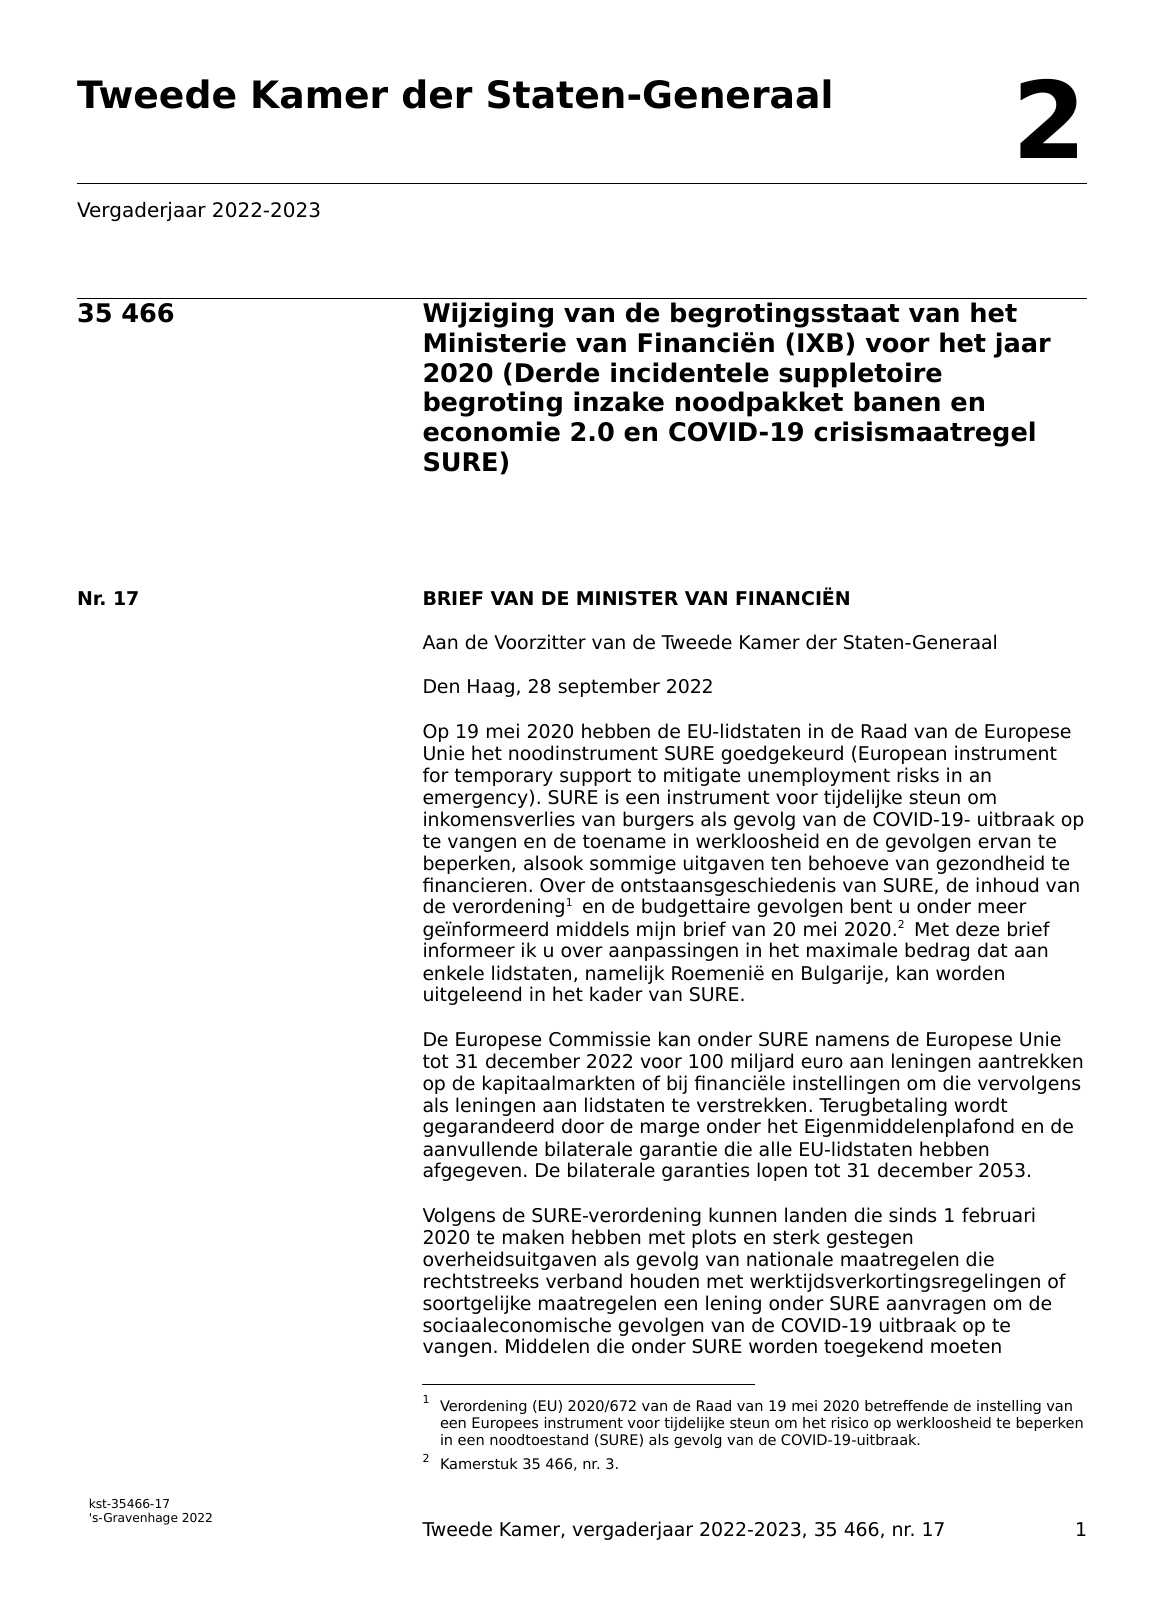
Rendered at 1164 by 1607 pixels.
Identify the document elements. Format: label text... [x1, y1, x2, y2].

text 's-Gravenhage 2022 [88, 1511, 323, 1525]
subtitle Nr. 17 BRIEF VAN DE MINISTER VAN FINANCIËN [77, 588, 1087, 610]
table_cell Vergaderjaar 2022-2023 [77, 184, 1087, 298]
table_header 2 [886, 59, 1087, 183]
text Den Haag, 28 september 2022 [422, 676, 1087, 698]
text Op 19 mei 2020 hebben de EU-lidstaten in de Raad van de Europese Unie het noodinstrument SURE goedgekeurd (European instrument for temporary support to mitigate unemployment risks in an emergency). SURE is een instrument voor tijdelijke steun om inkomensverlies van burgers als gevolg van de COVID-19- uitbraak op te vangen en de toename in werkloosheid en de gevolgen ervan te beperken, alsook sommige uitgaven ten behoeve van gezondheid te financieren. Over de ontstaansgeschiedenis van SURE, de inhoud van de verordening en de budgettaire gevolgen bent u onder meer geïnformeerd middels mijn brief van 20 mei 2020. Met deze brief informeer ik u over aanpassingen in het maximale bedrag dat aan enkele lidstaten, namelijk Roemenië en Bulgarije, kan worden uitgeleend in het kader van SURE. [422, 721, 1087, 1006]
text Kamerstuk 35 466, nr. 3. [422, 1452, 1087, 1474]
text kst-35466-17 [88, 1497, 323, 1511]
table_header Tweede Kamer der Staten-Generaal [77, 59, 886, 183]
text Volgens de SURE-verordening kunnen landen die sinds 1 februari 2020 te maken hebben met plots en sterk gestegen overheidsuitgaven als gevolg van nationale maatregelen die rechtstreeks verband houden met werktijdsverkortingsregelingen of soortgelijke maatregelen een lening onder SURE aanvragen om de sociaaleconomische gevolgen van de COVID-19 uitbraak op te vangen. Middelen die onder SURE worden toegekend moeten [422, 1204, 1087, 1358]
text Aan de Voorzitter van de Tweede Kamer der Staten-Generaal [422, 632, 1087, 654]
text De Europese Commissie kan onder SURE namens de Europese Unie tot 31 december 2022 voor 100 miljard euro aan leningen aantrekken op de kapitaalmarkten of bij financiële instellingen om die vervolgens als leningen aan lidstaten te verstrekken. Terugbetaling wordt gegarandeerd door de marge onder het Eigenmiddelenplafond en de aanvullende bilaterale garantie die alle EU-lidstaten hebben afgegeven. De bilaterale garanties lopen tot 31 december 2053. [422, 1028, 1087, 1182]
text Verordening (EU) 2020/672 van de Raad van 19 mei 2020 betreffende de instelling van een Europees instrument voor tijdelijke steun om het risico op werkloosheid te beperken in een noodtoestand (SURE) als gevolg van de COVID-19-uitbraak. [422, 1393, 1087, 1449]
subtitle 35 466 Wijziging van de begrotingsstaat van het Ministerie van Financiën (IXB) voor het jaar 2020 (Derde incidentele suppletoire begroting inzake noodpakket banen en economie 2.0 en COVID-19 crisismaatregel SURE) [77, 299, 1087, 477]
